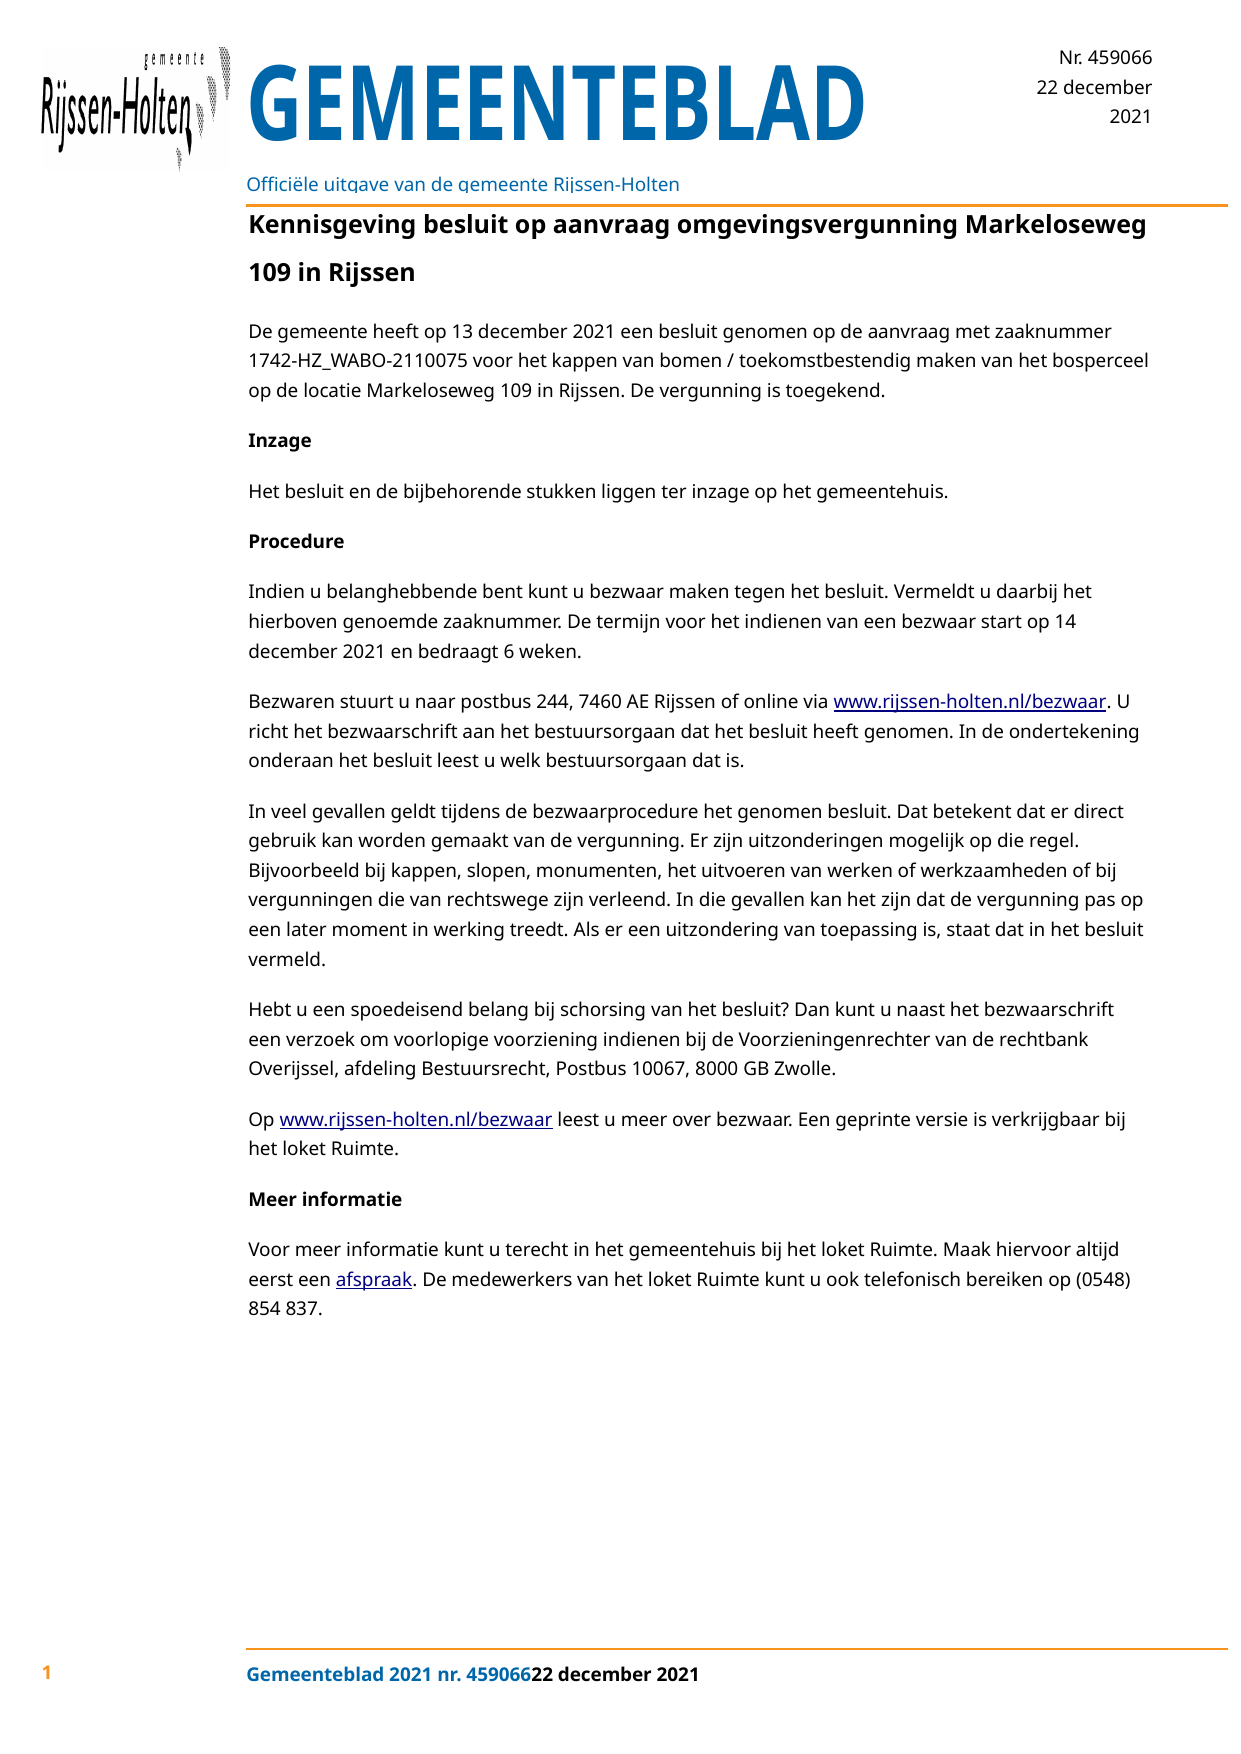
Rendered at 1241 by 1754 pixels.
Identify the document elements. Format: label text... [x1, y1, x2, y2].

text Voor meer informatie kunt u terecht in het gemeentehuis bij het loket Ruimte. Maak hiervoor altijd eerst een afspraak. De medewerkers van het loket Ruimte kunt u ook telefonisch bereiken op (0548) 854 837. [248, 1236, 1152, 1321]
text Indien u belanghebbende bent kunt u bezwaar maken tegen het besluit. Vermeldt u daarbij het hierboven genoemde zaaknummer. De termijn voor het indienen van een bezwaar start op 14 december 2021 en bedraagt 6 weken. [248, 579, 1152, 664]
text Procedure [248, 528, 1152, 554]
picture [41, 47, 231, 172]
text De gemeente heeft op 13 december 2021 een besluit genomen op de aanvraag met zaaknummer 1742-HZ_WABO-2110075 voor het kappen van bomen / toekomstbestendig maken van het bosperceel op de locatie Markeloseweg 109 in Rijssen. De vergunning is toegekend. [248, 318, 1152, 403]
text In veel gevallen geldt tijdens de bezwaarprocedure het genomen besluit. Dat betekent dat er direct gebruik kan worden gemaakt van de vergunning. Er zijn uitzonderingen mogelijk op die regel. Bijvoorbeeld bij kappen, slopen, monumenten, het uitvoeren van werken of werkzaamheden of bij vergunningen die van rechtswege zijn verleend. In die gevallen kan het zijn dat de vergunning pas op een later moment in werking treedt. Als er een uitzondering van toepassing is, staat dat in het besluit vermeld. [248, 798, 1152, 972]
text Meer informatie [248, 1186, 1152, 1212]
text Het besluit en de bijbehorende stukken liggen ter inzage op het gemeentehuis. [248, 478, 1152, 504]
text Hebt u een spoedeisend belang bij schorsing van het besluit? Dan kunt u naast het bezwaarschrift een verzoek om voorlopige voorziening indienen bij de Voorzieningenrechter van de rechtbank Overijssel, afdeling Bestuursrecht, Postbus 10067, 8000 GB Zwolle. [248, 996, 1152, 1081]
text Bezwaren stuurt u naar postbus 244, 7460 AE Rijssen of online via www.rijssen-holten.nl/bezwaar. U richt het bezwaarschrift aan het bestuursorgaan dat het besluit heeft genomen. In de ondertekening onderaan het besluit leest u welk bestuursorgaan dat is. [248, 688, 1152, 773]
text Inzage [248, 427, 1152, 453]
text Op www.rijssen-holten.nl/bezwaar leest u meer over bezwaar. Een geprinte versie is verkrijgbaar bij het loket Ruimte. [248, 1106, 1152, 1161]
text Kennisgeving besluit op aanvraag omgevingsvergunning Markeloseweg 109 in Rijssen [248, 207, 1152, 288]
